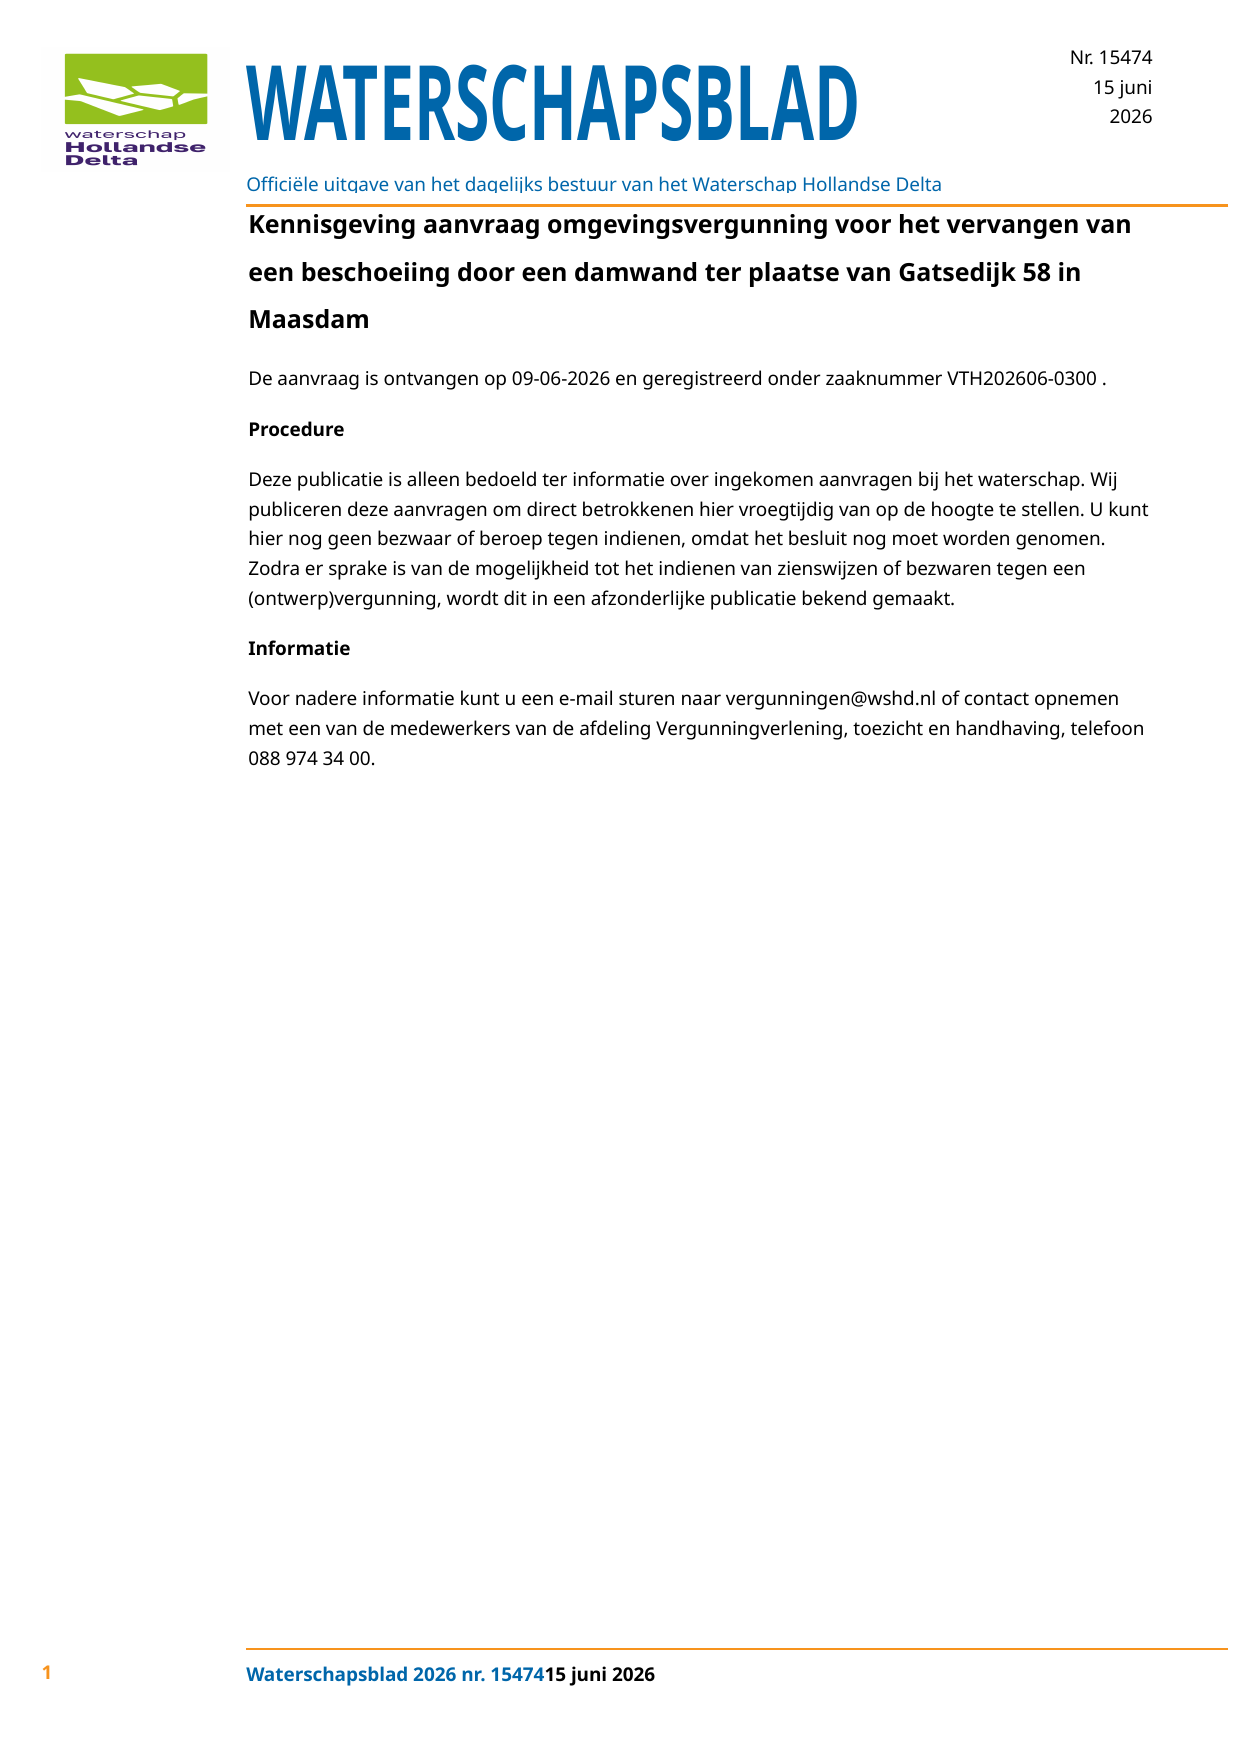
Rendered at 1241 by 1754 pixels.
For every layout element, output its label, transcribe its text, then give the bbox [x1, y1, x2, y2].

picture [41, 47, 231, 172]
text Procedure [248, 416, 1152, 442]
text Informatie [248, 635, 1152, 661]
text Voor nadere informatie kunt u een e-mail sturen naar vergunningen@wshd.nl of contact opnemen met een van de medewerkers van de afdeling Vergunningverlening, toezicht en handhaving, telefoon 088 974 34 00. [248, 686, 1152, 770]
text Kennisgeving aanvraag omgevingsvergunning voor het vervangen van een beschoeiing door een damwand ter plaatse van Gatsedijk 58 in Maasdam [248, 207, 1152, 336]
text De aanvraag is ontvangen op 09-06-2026 en geregistreerd onder zaaknummer VTH202606-0300 . [248, 366, 1152, 391]
text Deze publicatie is alleen bedoeld ter informatie over ingekomen aanvragen bij het waterschap. Wij publiceren deze aanvragen om direct betrokkenen hier vroegtijdig van op de hoogte te stellen. U kunt hier nog geen bezwaar of beroep tegen indienen, omdat het besluit nog moet worden genomen. Zodra er sprake is van de mogelijkheid tot het indienen van zienswijzen of bezwaren tegen een (ontwerp)vergunning, wordt dit in een afzonderlijke publicatie bekend gemaakt. [248, 466, 1152, 610]
